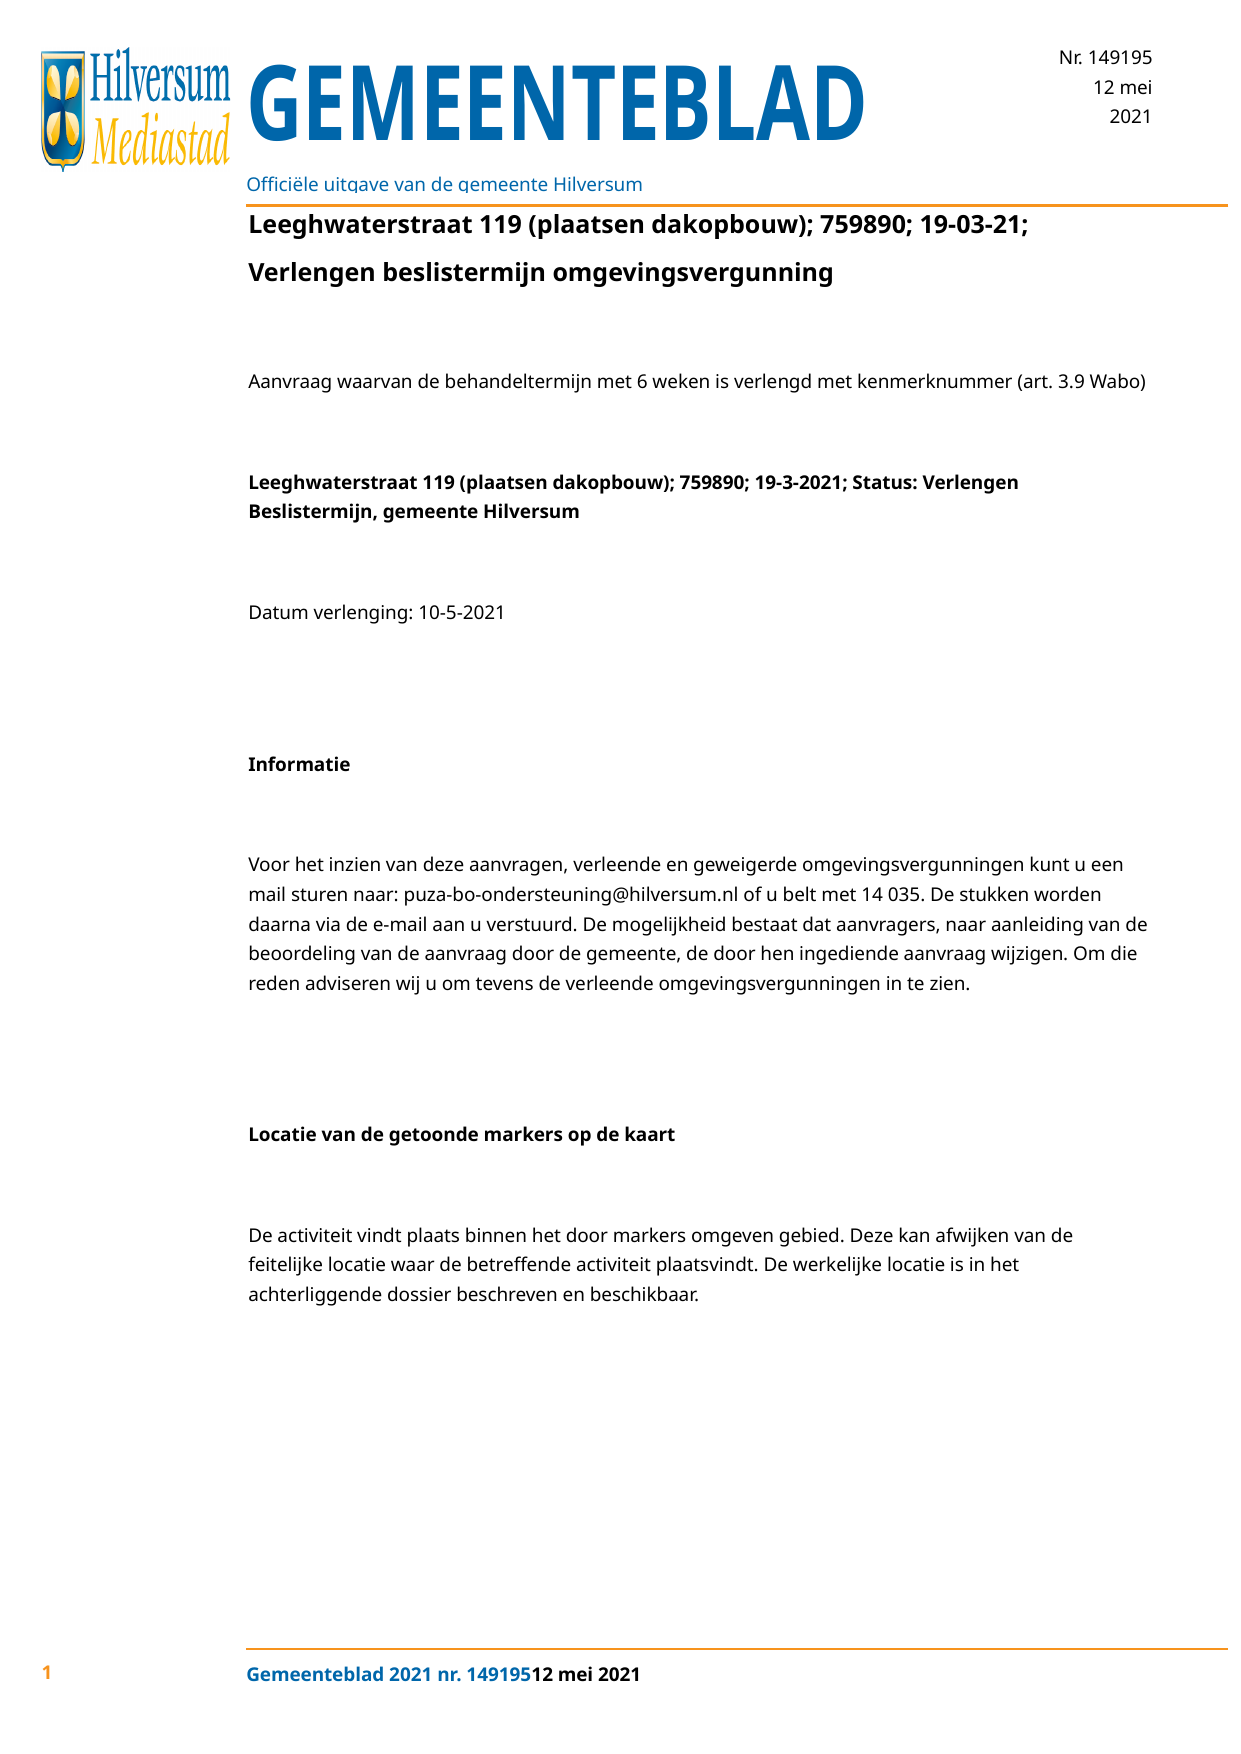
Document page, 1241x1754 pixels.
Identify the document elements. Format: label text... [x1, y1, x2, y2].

text Voor het inzien van deze aanvragen, verleende en geweigerde omgevingsvergunningen kunt u een mail sturen naar: puza-bo-ondersteuning@hilversum.nl of u belt met 14 035. De stukken worden daarna via de e-mail aan u verstuurd. De mogelijkheid bestaat dat aanvragers, naar aanleiding van de beoordeling van de aanvraag door de gemeente, de door hen ingediende aanvraag wijzigen. Om die reden adviseren wij u om tevens de verleende omgevingsvergunningen in te zien. [248, 852, 1152, 996]
picture [41, 47, 231, 172]
text Informatie [248, 751, 1152, 777]
text Datum verlenging: 10-5-2021 [248, 599, 1152, 625]
text Locatie van de getoonde markers op de kaart [248, 1121, 1152, 1147]
text Leeghwaterstraat 119 (plaatsen dakopbouw); 759890; 19-3-2021; Status: Verlengen Beslistermijn, gemeente Hilversum [248, 469, 1152, 524]
text De activiteit vindt plaats binnen het door markers omgeven gebied. Deze kan afwijken van de feitelijke locatie waar de betreffende activiteit plaatsvindt. De werkelijke locatie is in het achterliggende dossier beschreven en beschikbaar. [248, 1222, 1152, 1307]
text Leeghwaterstraat 119 (plaatsen dakopbouw); 759890; 19-03-21; Verlengen beslistermijn omgevingsvergunning [248, 207, 1152, 288]
text Aanvraag waarvan de behandeltermijn met 6 weken is verlengd met kenmerknummer (art. 3.9 Wabo) [248, 368, 1152, 394]
